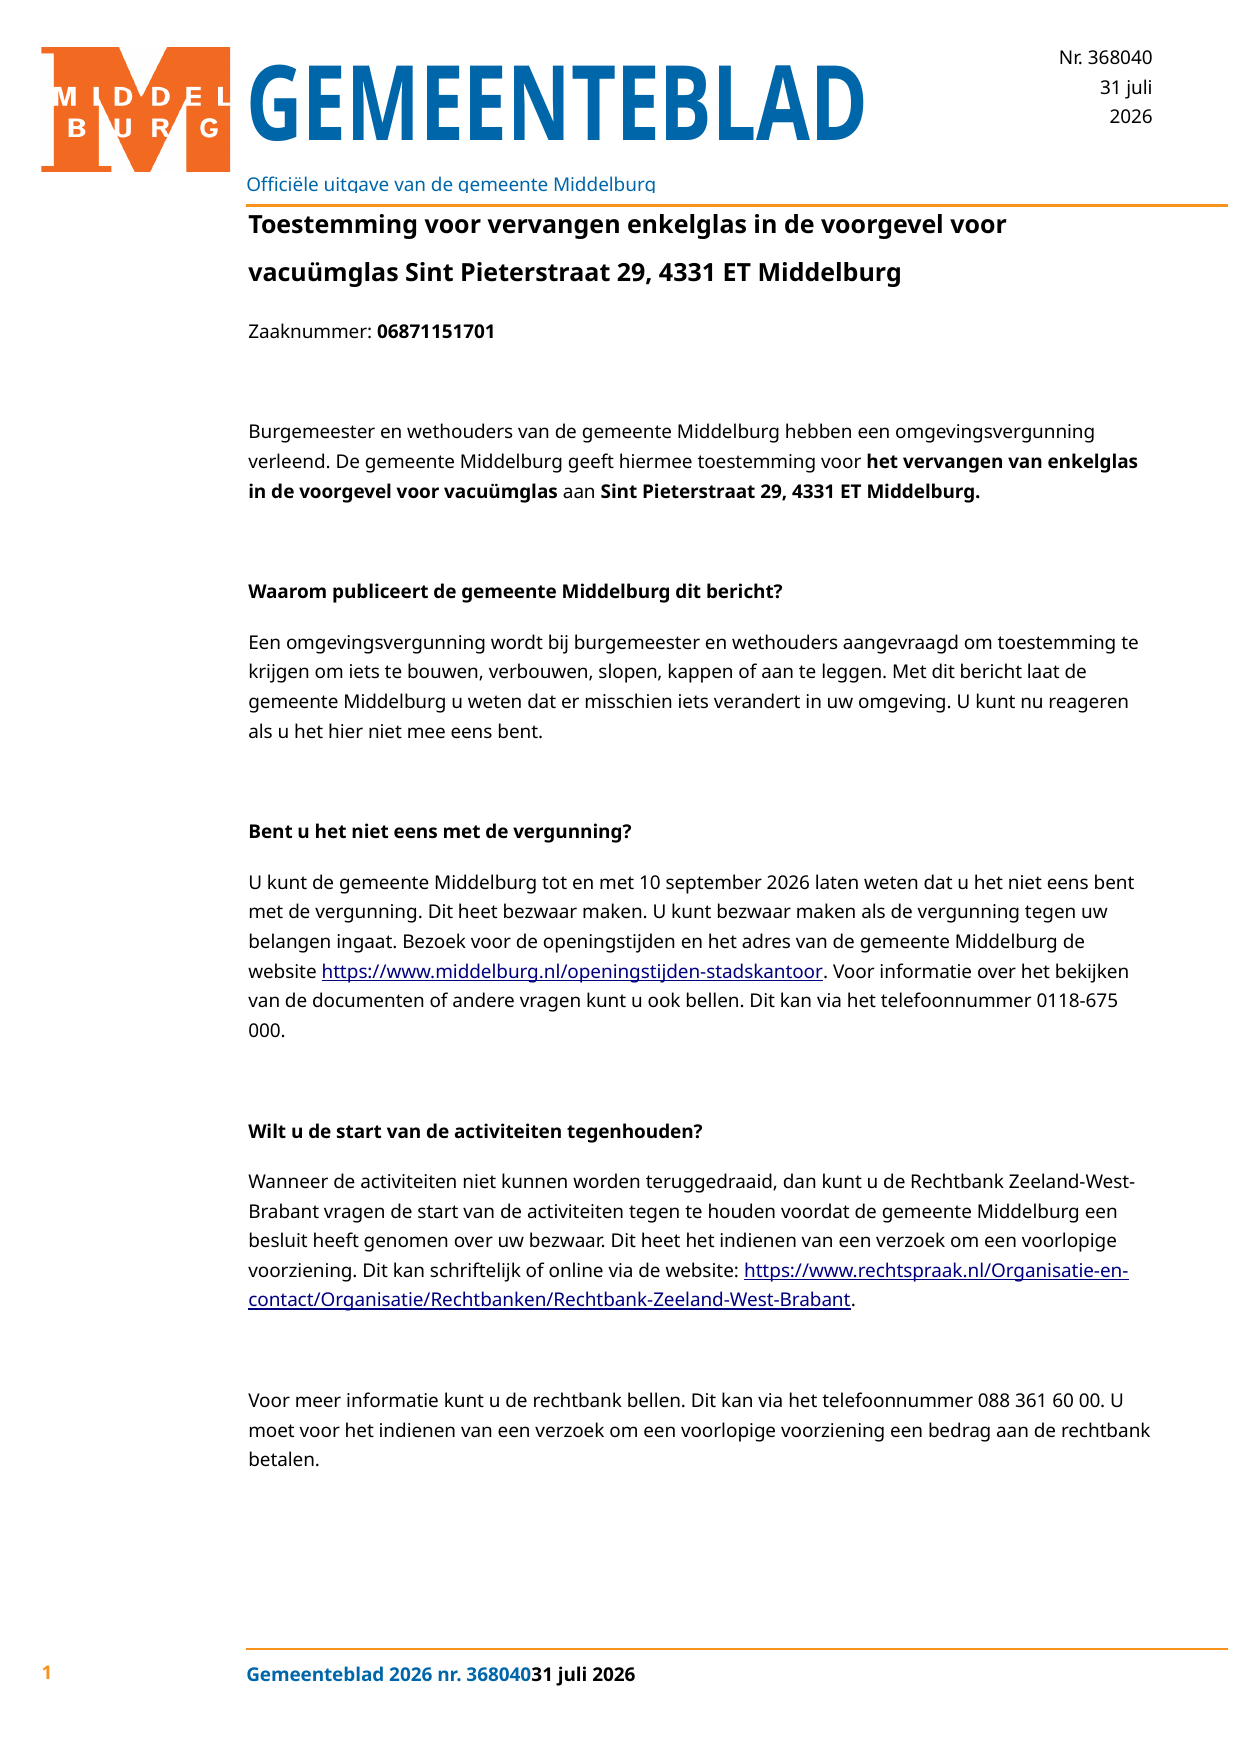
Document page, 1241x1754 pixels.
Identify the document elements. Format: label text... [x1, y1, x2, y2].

text Toestemming voor vervangen enkelglas in de voorgevel voor vacuümglas Sint Pieterstraat 29, 4331 ET Middelburg [248, 207, 1152, 288]
text Waarom publiceert de gemeente Middelburg dit bericht? [248, 579, 1152, 604]
text Bent u het niet eens met de vergunning? [248, 819, 1152, 844]
text Burgemeester en wethouders van de gemeente Middelburg hebben een omgevingsvergunning verleend. De gemeente Middelburg geeft hiermee toestemming voor het vervangen van enkelglas in de voorgevel voor vacuümglas aan Sint Pieterstraat 29, 4331 ET Middelburg. [248, 419, 1152, 504]
text Een omgevingsvergunning wordt bij burgemeester en wethouders aangevraagd om toestemming te krijgen om iets te bouwen, verbouwen, slopen, kappen of aan te leggen. Met dit bericht laat de gemeente Middelburg u weten dat er misschien iets verandert in uw omgeving. U kunt nu reageren als u het hier niet mee eens bent. [248, 629, 1152, 744]
text Wanneer de activiteiten niet kunnen worden teruggedraaid, dan kunt u de Rechtbank Zeeland-West-Brabant vragen de start van de activiteiten tegen te houden voordat de gemeente Middelburg een besluit heeft genomen over uw bezwaar. Dit heet het indienen van een verzoek om een voorlopige voorziening. Dit kan schriftelijk of online via de website: https://www.rechtspraak.nl/Organisatie-en-contact/Organisatie/Rechtbanken/Rechtbank-Zeeland-West-Brabant. [248, 1168, 1152, 1312]
text Wilt u de start van de activiteiten tegenhouden? [248, 1118, 1152, 1144]
picture [41, 47, 231, 172]
text Zaaknummer: 06871151701 [248, 318, 1152, 344]
text U kunt de gemeente Middelburg tot en met 10 september 2026 laten weten dat u het niet eens bent met de vergunning. Dit heet bezwaar maken. U kunt bezwaar maken als de vergunning tegen uw belangen ingaat. Bezoek voor de openingstijden en het adres van de gemeente Middelburg de website https://www.middelburg.nl/openingstijden-stadskantoor. Voor informatie over het bekijken van de documenten of andere vragen kunt u ook bellen. Dit kan via het telefoonnummer 0118-675 000. [248, 869, 1152, 1043]
text Voor meer informatie kunt u de rechtbank bellen. Dit kan via het telefoonnummer 088 361 60 00. U moet voor het indienen van een verzoek om een voorlopige voorziening een bedrag aan de rechtbank betalen. [248, 1387, 1152, 1472]
